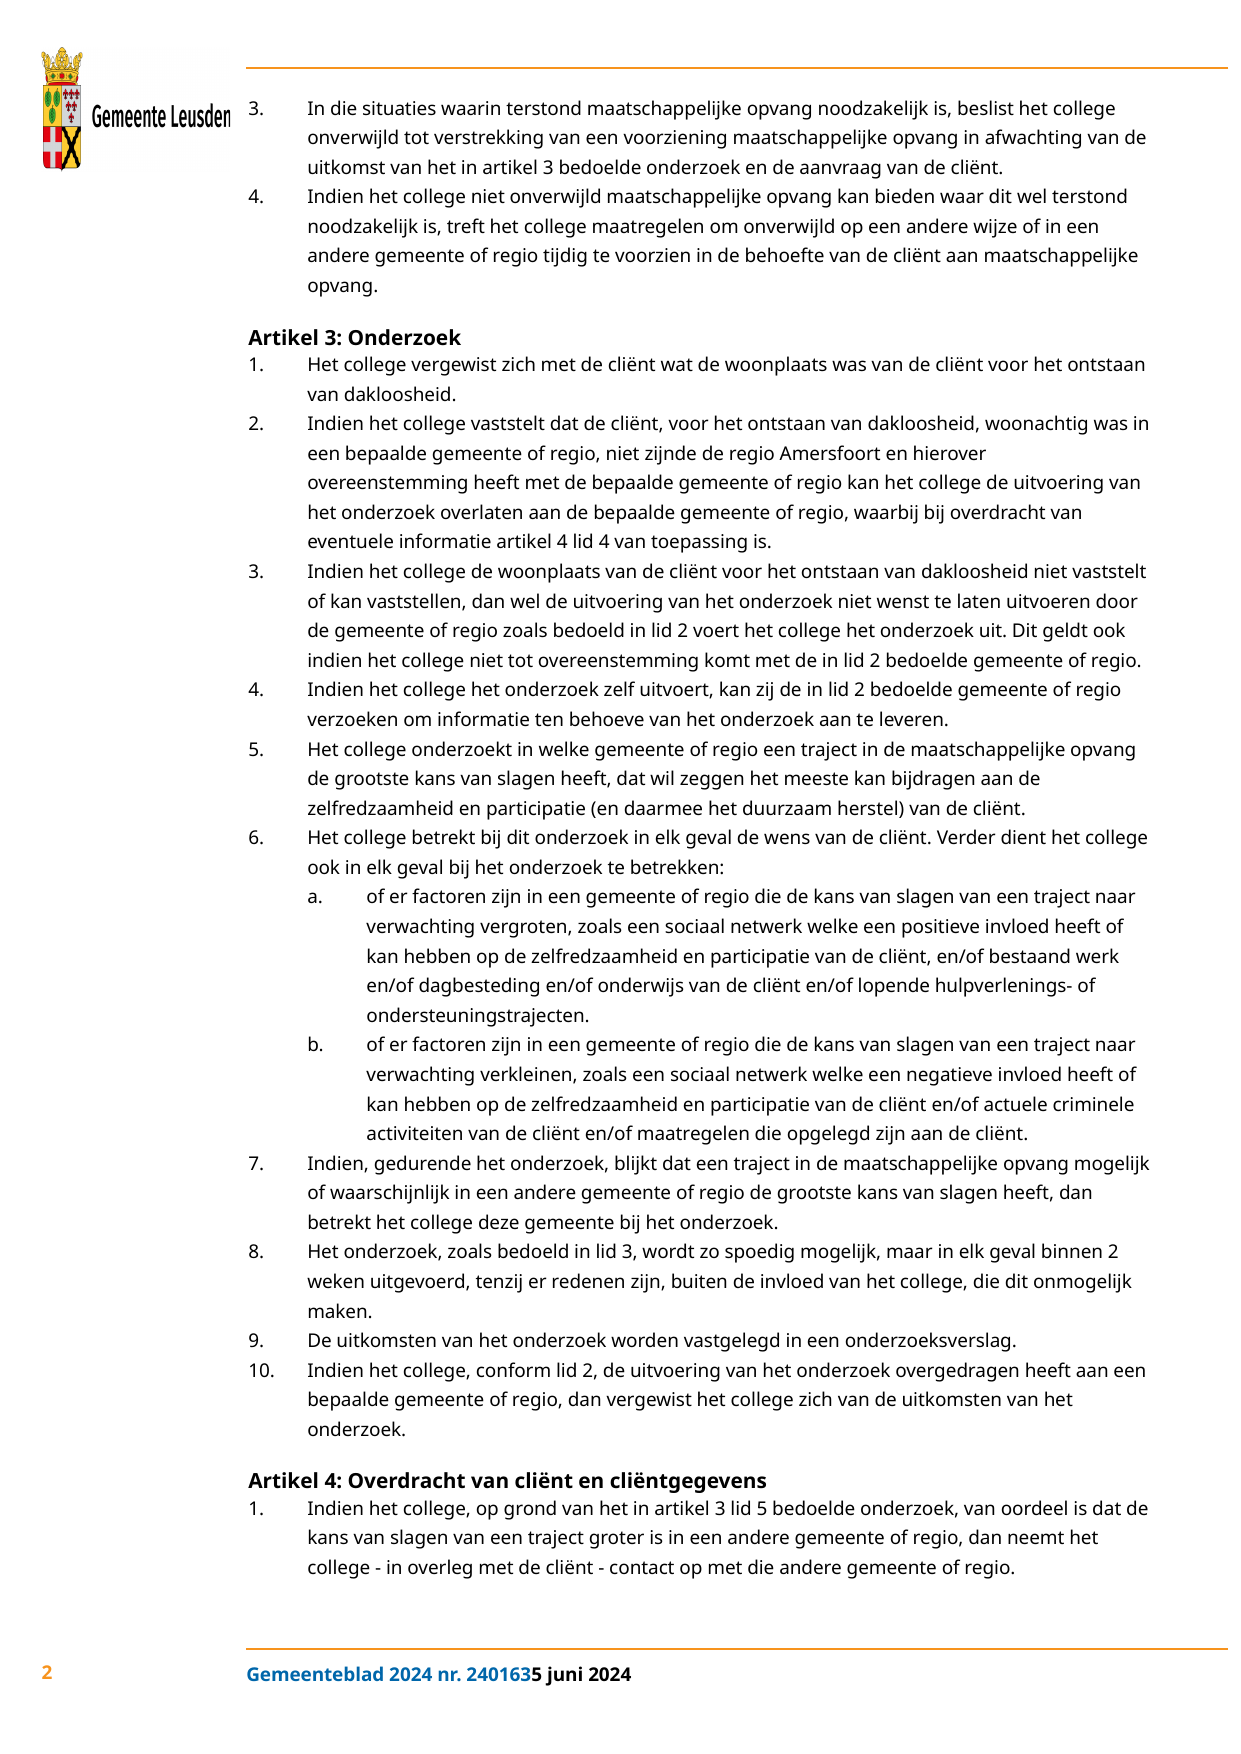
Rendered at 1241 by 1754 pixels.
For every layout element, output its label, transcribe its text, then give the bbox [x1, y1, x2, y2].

list Het college betrekt bij dit onderzoek in elk geval de wens van de cliënt. Verder dient het college ook in elk geval bij het onderzoek te betrekken: [248, 824, 1152, 880]
picture [41, 47, 231, 172]
list Indien, gedurende het onderzoek, blijkt dat een traject in de maatschappelijke opvang mogelijk of waarschijnlijk in een andere gemeente of regio de grootste kans van slagen heeft, dan betrekt het college deze gemeente bij het onderzoek. [248, 1150, 1152, 1235]
text Artikel 3: Onderzoek [248, 323, 1152, 351]
list Indien het college, conform lid 2, de uitvoering van het onderzoek overgedragen heeft aan een bepaalde gemeente of regio, dan vergewist het college zich van de uitkomsten van het onderzoek. [248, 1357, 1152, 1442]
list Indien het college niet onverwijld maatschappelijke opvang kan bieden waar dit wel terstond noodzakelijk is, treft het college maatregelen om onverwijld op een andere wijze of in een andere gemeente of regio tijdig te voorzien in de behoefte van de cliënt aan maatschappelijke opvang. [248, 183, 1152, 298]
list Indien het college de woonplaats van de cliënt voor het ontstaan van dakloosheid niet vaststelt of kan vaststellen, dan wel de uitvoering van het onderzoek niet wenst te laten uitvoeren door de gemeente of regio zoals bedoeld in lid 2 voert het college het onderzoek uit. Dit geldt ook indien het college niet tot overeenstemming komt met de in lid 2 bedoelde gemeente of regio. [248, 558, 1152, 673]
list De uitkomsten van het onderzoek worden vastgelegd in een onderzoeksverslag. [248, 1327, 1152, 1353]
text Artikel 4: Overdracht van cliënt en cliëntgegevens [248, 1467, 1152, 1495]
list Indien het college vaststelt dat de cliënt, voor het ontstaan van dakloosheid, woonachtig was in een bepaalde gemeente of regio, niet zijnde de regio Amersfoort en hierover overeenstemming heeft met de bepaalde gemeente of regio kan het college de uitvoering van het onderzoek overlaten aan de bepaalde gemeente of regio, waarbij bij overdracht van eventuele informatie artikel 4 lid 4 van toepassing is. [248, 410, 1152, 554]
list Indien het college, op grond van het in artikel 3 lid 5 bedoelde onderzoek, van oordeel is dat de kans van slagen van een traject groter is in een andere gemeente of regio, dan neemt het college - in overleg met de cliënt - contact op met die andere gemeente of regio. [248, 1495, 1152, 1580]
list Het college vergewist zich met de cliënt wat de woonplaats was van de cliënt voor het ontstaan van dakloosheid. [248, 351, 1152, 406]
list of er factoren zijn in een gemeente of regio die de kans van slagen van een traject naar verwachting vergroten, zoals een sociaal netwerk welke een positieve invloed heeft of kan hebben op de zelfredzaamheid en participatie van de cliënt, en/of bestaand werk en/of dagbesteding en/of onderwijs van de cliënt en/of lopende hulpverlenings- of ondersteuningstrajecten. [307, 884, 1152, 1028]
list Indien het college het onderzoek zelf uitvoert, kan zij de in lid 2 bedoelde gemeente of regio verzoeken om informatie ten behoeve van het onderzoek aan te leveren. [248, 677, 1152, 732]
list of er factoren zijn in een gemeente of regio die de kans van slagen van een traject naar verwachting verkleinen, zoals een sociaal netwerk welke een negatieve invloed heeft of kan hebben op de zelfredzaamheid en participatie van de cliënt en/of actuele criminele activiteiten van de cliënt en/of maatregelen die opgelegd zijn aan de cliënt. [307, 1032, 1152, 1146]
list Het onderzoek, zoals bedoeld in lid 3, wordt zo spoedig mogelijk, maar in elk geval binnen 2 weken uitgevoerd, tenzij er redenen zijn, buiten de invloed van het college, die dit onmogelijk maken. [248, 1239, 1152, 1323]
list In die situaties waarin terstond maatschappelijke opvang noodzakelijk is, beslist het college onverwijld tot verstrekking van een voorziening maatschappelijke opvang in afwachting van de uitkomst van het in artikel 3 bedoelde onderzoek en de aanvraag van de cliënt. [248, 95, 1152, 180]
list Het college onderzoekt in welke gemeente of regio een traject in de maatschappelijke opvang de grootste kans van slagen heeft, dat wil zeggen het meeste kan bijdragen aan de zelfredzaamheid en participatie (en daarmee het duurzaam herstel) van de cliënt. [248, 736, 1152, 821]
